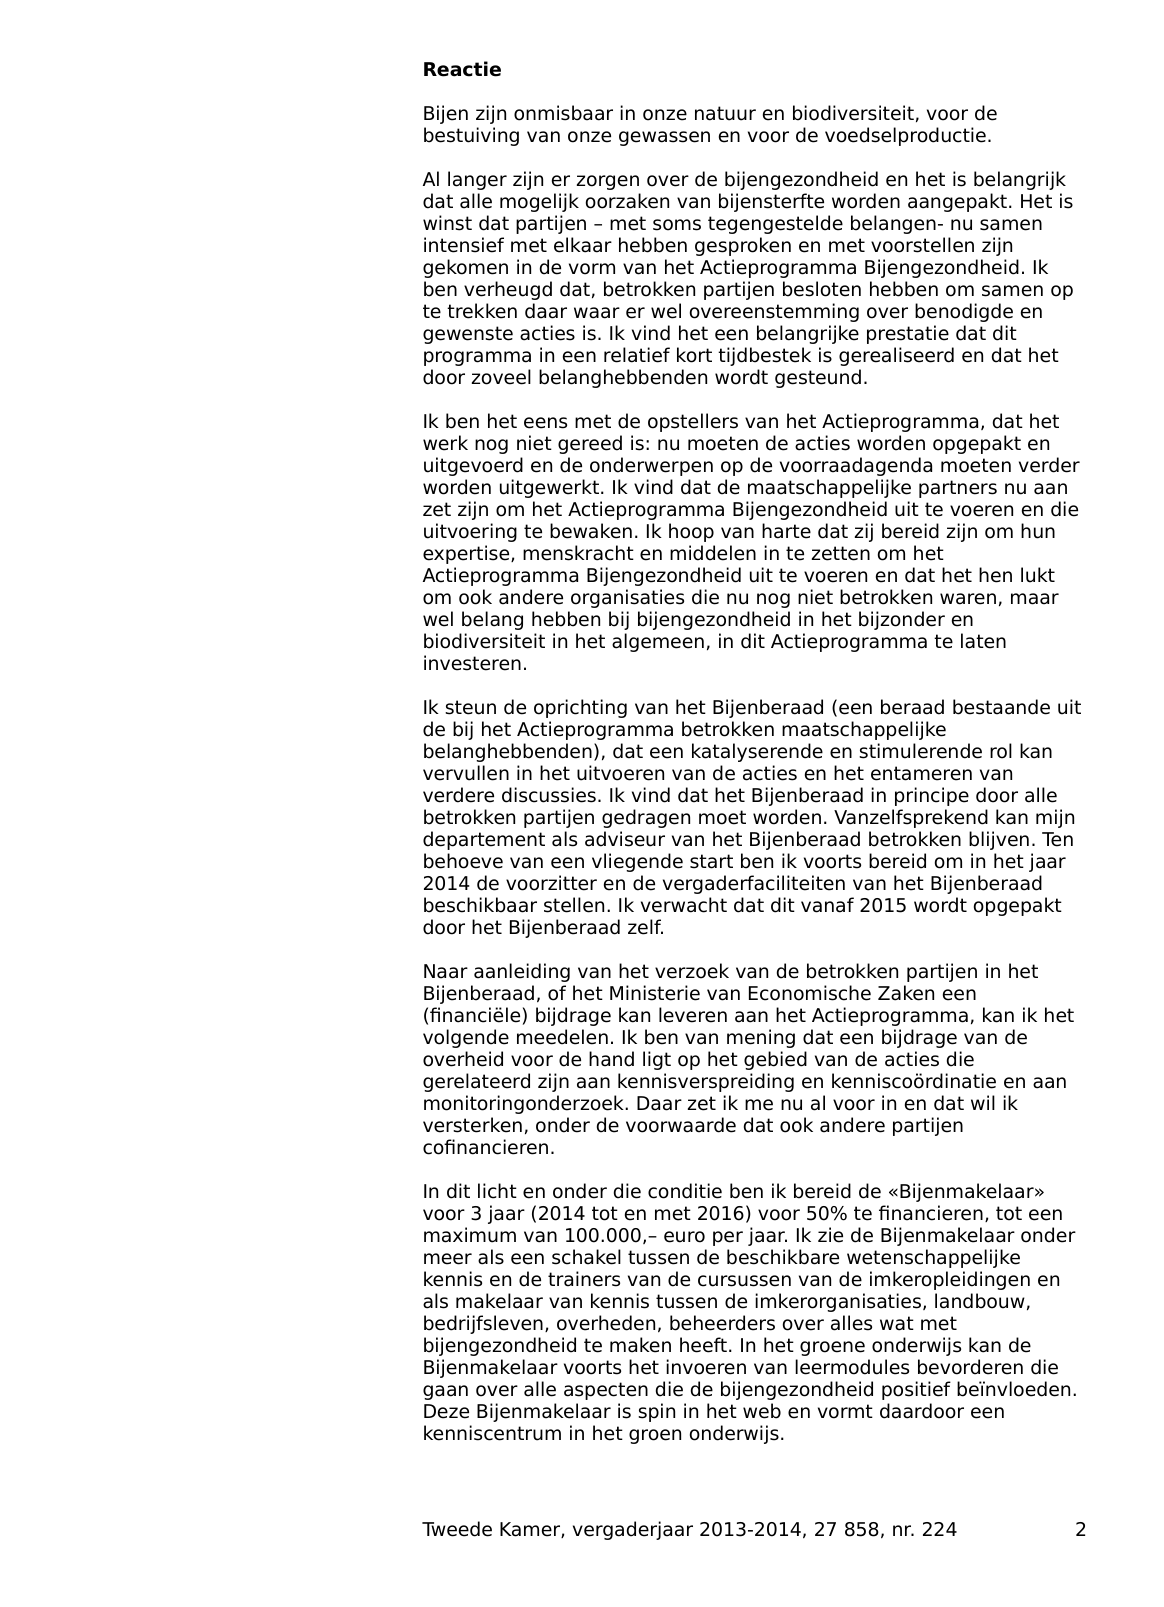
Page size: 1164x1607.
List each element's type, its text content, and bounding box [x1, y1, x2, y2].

text Naar aanleiding van het verzoek van de betrokken partijen in het Bijenberaad, of het Ministerie van Economische Zaken een (financiële) bijdrage kan leveren aan het Actieprogramma, kan ik het volgende meedelen. Ik ben van mening dat een bijdrage van de overheid voor de hand ligt op het gebied van de acties die gerelateerd zijn aan kennisverspreiding en kenniscoördinatie en aan monitoringonderzoek. Daar zet ik me nu al voor in en dat wil ik versterken, onder de voorwaarde dat ook andere partijen cofinancieren. [422, 961, 1087, 1159]
text Ik ben het eens met de opstellers van het Actieprogramma, dat het werk nog niet gereed is: nu moeten de acties worden opgepakt en uitgevoerd en de onderwerpen op de voorraadagenda moeten verder worden uitgewerkt. Ik vind dat de maatschappelijke partners nu aan zet zijn om het Actieprogramma Bijengezondheid uit te voeren en die uitvoering te bewaken. Ik hoop van harte dat zij bereid zijn om hun expertise, menskracht en middelen in te zetten om het Actieprogramma Bijengezondheid uit te voeren en dat het hen lukt om ook andere organisaties die nu nog niet betrokken waren, maar wel belang hebben bij bijengezondheid in het bijzonder en biodiversiteit in het algemeen, in dit Actieprogramma te laten investeren. [422, 411, 1087, 675]
text Al langer zijn er zorgen over de bijengezondheid en het is belangrijk dat alle mogelijk oorzaken van bijensterfte worden aangepakt. Het is winst dat partijen – met soms tegengestelde belangen- nu samen intensief met elkaar hebben gesproken en met voorstellen zijn gekomen in de vorm van het Actieprogramma Bijengezondheid. Ik ben verheugd dat, betrokken partijen besloten hebben om samen op te trekken daar waar er wel overeenstemming over benodigde en gewenste acties is. Ik vind het een belangrijke prestatie dat dit programma in een relatief kort tijdbestek is gerealiseerd en dat het door zoveel belanghebbenden wordt gesteund. [422, 169, 1087, 389]
text In dit licht en onder die conditie ben ik bereid de «Bijenmakelaar» voor 3 jaar (2014 tot en met 2016) voor 50% te financieren, tot een maximum van 100.000,– euro per jaar. Ik zie de Bijenmakelaar onder meer als een schakel tussen de beschikbare wetenschappelijke kennis en de trainers van de cursussen van de imkeropleidingen en als makelaar van kennis tussen de imkerorganisaties, landbouw, bedrijfsleven, overheden, beheerders over alles wat met bijengezondheid te maken heeft. In het groene onderwijs kan de Bijenmakelaar voorts het invoeren van leermodules bevorderen die gaan over alle aspecten die de bijengezondheid positief beïnvloeden. Deze Bijenmakelaar is spin in het web en vormt daardoor een kenniscentrum in het groen onderwijs. [422, 1181, 1087, 1445]
text Ik steun de oprichting van het Bijenberaad (een beraad bestaande uit de bij het Actieprogramma betrokken maatschappelijke belanghebbenden), dat een katalyserende en stimulerende rol kan vervullen in het uitvoeren van de acties en het entameren van verdere discussies. Ik vind dat het Bijenberaad in principe door alle betrokken partijen gedragen moet worden. Vanzelfsprekend kan mijn departement als adviseur van het Bijenberaad betrokken blijven. Ten behoeve van een vliegende start ben ik voorts bereid om in het jaar 2014 de voorzitter en de vergaderfaciliteiten van het Bijenberaad beschikbaar stellen. Ik verwacht dat dit vanaf 2015 wordt opgepakt door het Bijenberaad zelf. [422, 697, 1087, 939]
subtitle Reactie [422, 59, 1087, 81]
text Bijen zijn onmisbaar in onze natuur en biodiversiteit, voor de bestuiving van onze gewassen en voor de voedselproductie. [422, 103, 1087, 147]
